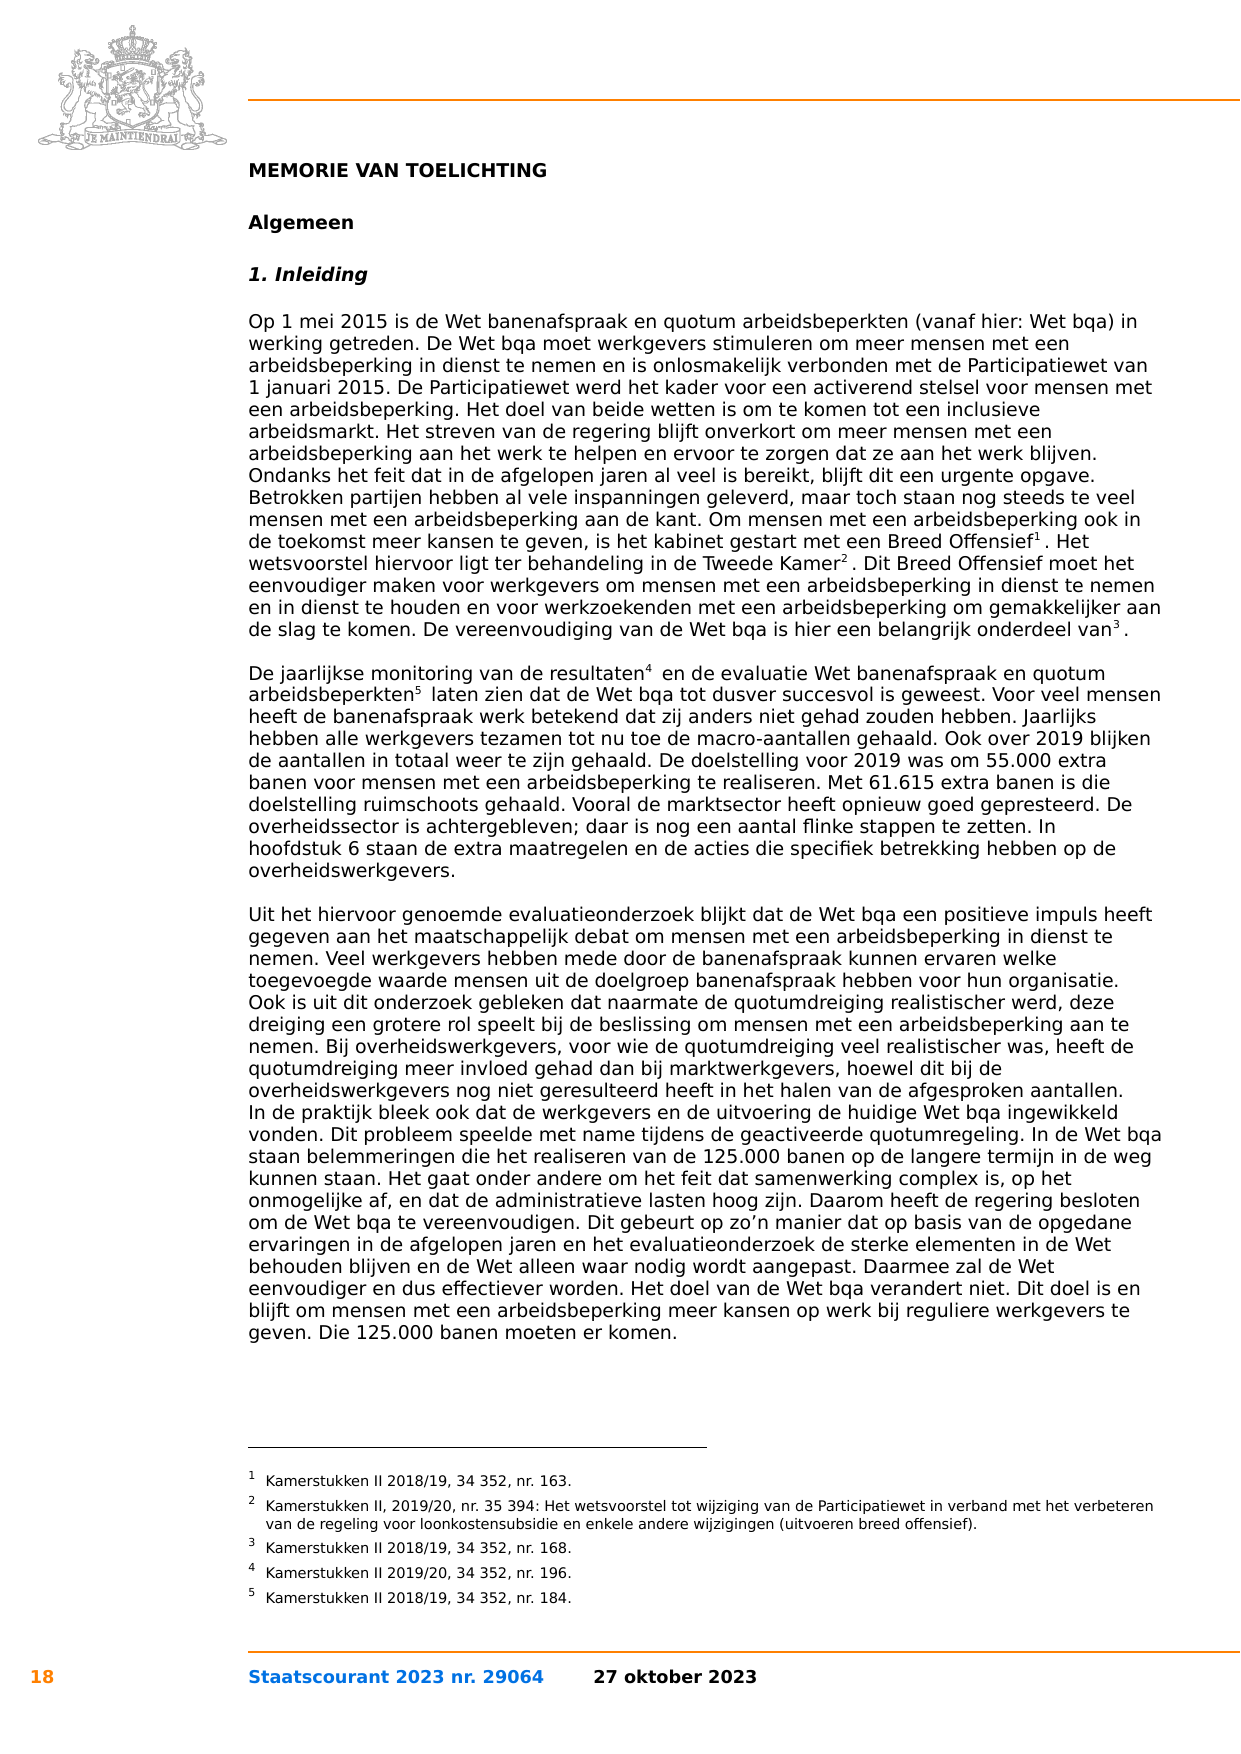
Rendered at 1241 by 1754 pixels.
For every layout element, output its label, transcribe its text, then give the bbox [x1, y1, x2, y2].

text Kamerstukken II 2018/19, 34 352, nr. 163. [248, 1469, 1163, 1491]
subtitle Algemeen [248, 212, 1163, 234]
subtitle MEMORIE VAN TOELICHTING [248, 160, 1163, 182]
text Op 1 mei 2015 is de Wet banenafspraak en quotum arbeidsbeperkten (vanaf hier: Wet bqa) in werking getreden. De Wet bqa moet werkgevers stimuleren om meer mensen met een arbeidsbeperking in dienst te nemen en is onlosmakelijk verbonden met de Participatiewet van 1 januari 2015. De Participatiewet werd het kader voor een activerend stelsel voor mensen met een arbeidsbeperking. Het doel van beide wetten is om te komen tot een inclusieve arbeidsmarkt. Het streven van de regering blijft onverkort om meer mensen met een arbeidsbeperking aan het werk te helpen en ervoor te zorgen dat ze aan het werk blijven. Ondanks het feit dat in de afgelopen jaren al veel is bereikt, blijft dit een urgente opgave. Betrokken partijen hebben al vele inspanningen geleverd, maar toch staan nog steeds te veel mensen met een arbeidsbeperking aan de kant. Om mensen met een arbeidsbeperking ook in de toekomst meer kansen te geven, is het kabinet gestart met een Breed Offensief. Het wetsvoorstel hiervoor ligt ter behandeling in de Tweede Kamer. Dit Breed Offensief moet het eenvoudiger maken voor werkgevers om mensen met een arbeidsbeperking in dienst te nemen en in dienst te houden en voor werkzoekenden met een arbeidsbeperking om gemakkelijker aan de slag te komen. De vereenvoudiging van de Wet bqa is hier een belangrijk onderdeel van. [248, 311, 1163, 641]
picture [38, 25, 227, 150]
subtitle 1. Inleiding [248, 264, 1163, 286]
text Kamerstukken II, 2019/20, nr. 35 394: Het wetsvoorstel tot wijziging van de Participatiewet in verband met het verbeteren van de regeling voor loonkostensubsidie en enkele andere wijzigingen (uitvoeren breed offensief). [248, 1494, 1163, 1533]
text Kamerstukken II 2018/19, 34 352, nr. 184. [248, 1586, 1163, 1608]
text De jaarlijkse monitoring van de resultaten en de evaluatie Wet banenafspraak en quotum arbeidsbeperkten laten zien dat de Wet bqa tot dusver succesvol is geweest. Voor veel mensen heeft de banenafspraak werk betekend dat zij anders niet gehad zouden hebben. Jaarlijks hebben alle werkgevers tezamen tot nu toe de macro-aantallen gehaald. Ook over 2019 blijken de aantallen in totaal weer te zijn gehaald. De doelstelling voor 2019 was om 55.000 extra banen voor mensen met een arbeidsbeperking te realiseren. Met 61.615 extra banen is die doelstelling ruimschoots gehaald. Vooral de marktsector heeft opnieuw goed gepresteerd. De overheidssector is achtergebleven; daar is nog een aantal flinke stappen te zetten. In hoofdstuk 6 staan de extra maatregelen en de acties die specifiek betrekking hebben op de overheidswerkgevers. [248, 662, 1163, 882]
text Kamerstukken II 2019/20, 34 352, nr. 196. [248, 1561, 1163, 1583]
text In de praktijk bleek ook dat de werkgevers en de uitvoering de huidige Wet bqa ingewikkeld vonden. Dit probleem speelde met name tijdens de geactiveerde quotumregeling. In de Wet bqa staan belemmeringen die het realiseren van de 125.000 banen op de langere termijn in de weg kunnen staan. Het gaat onder andere om het feit dat samenwerking complex is, op het onmogelijke af, en dat de administratieve lasten hoog zijn. Daarom heeft de regering besloten om de Wet bqa te vereenvoudigen. Dit gebeurt op zo’n manier dat op basis van de opgedane ervaringen in de afgelopen jaren en het evaluatieonderzoek de sterke elementen in de Wet behouden blijven en de Wet alleen waar nodig wordt aangepast. Daarmee zal de Wet eenvoudiger en dus effectiever worden. Het doel van de Wet bqa verandert niet. Dit doel is en blijft om mensen met een arbeidsbeperking meer kansen op werk bij reguliere werkgevers te geven. Die 125.000 banen moeten er komen. [248, 1102, 1163, 1344]
text Kamerstukken II 2018/19, 34 352, nr. 168. [248, 1536, 1163, 1558]
text Uit het hiervoor genoemde evaluatieonderzoek blijkt dat de Wet bqa een positieve impuls heeft gegeven aan het maatschappelijk debat om mensen met een arbeidsbeperking in dienst te nemen. Veel werkgevers hebben mede door de banenafspraak kunnen ervaren welke toegevoegde waarde mensen uit de doelgroep banenafspraak hebben voor hun organisatie. Ook is uit dit onderzoek gebleken dat naarmate de quotumdreiging realistischer werd, deze dreiging een grotere rol speelt bij de beslissing om mensen met een arbeidsbeperking aan te nemen. Bij overheidswerkgevers, voor wie de quotumdreiging veel realistischer was, heeft de quotumdreiging meer invloed gehad dan bij marktwerkgevers, hoewel dit bij de overheidswerkgevers nog niet geresulteerd heeft in het halen van de afgesproken aantallen. [248, 904, 1163, 1102]
